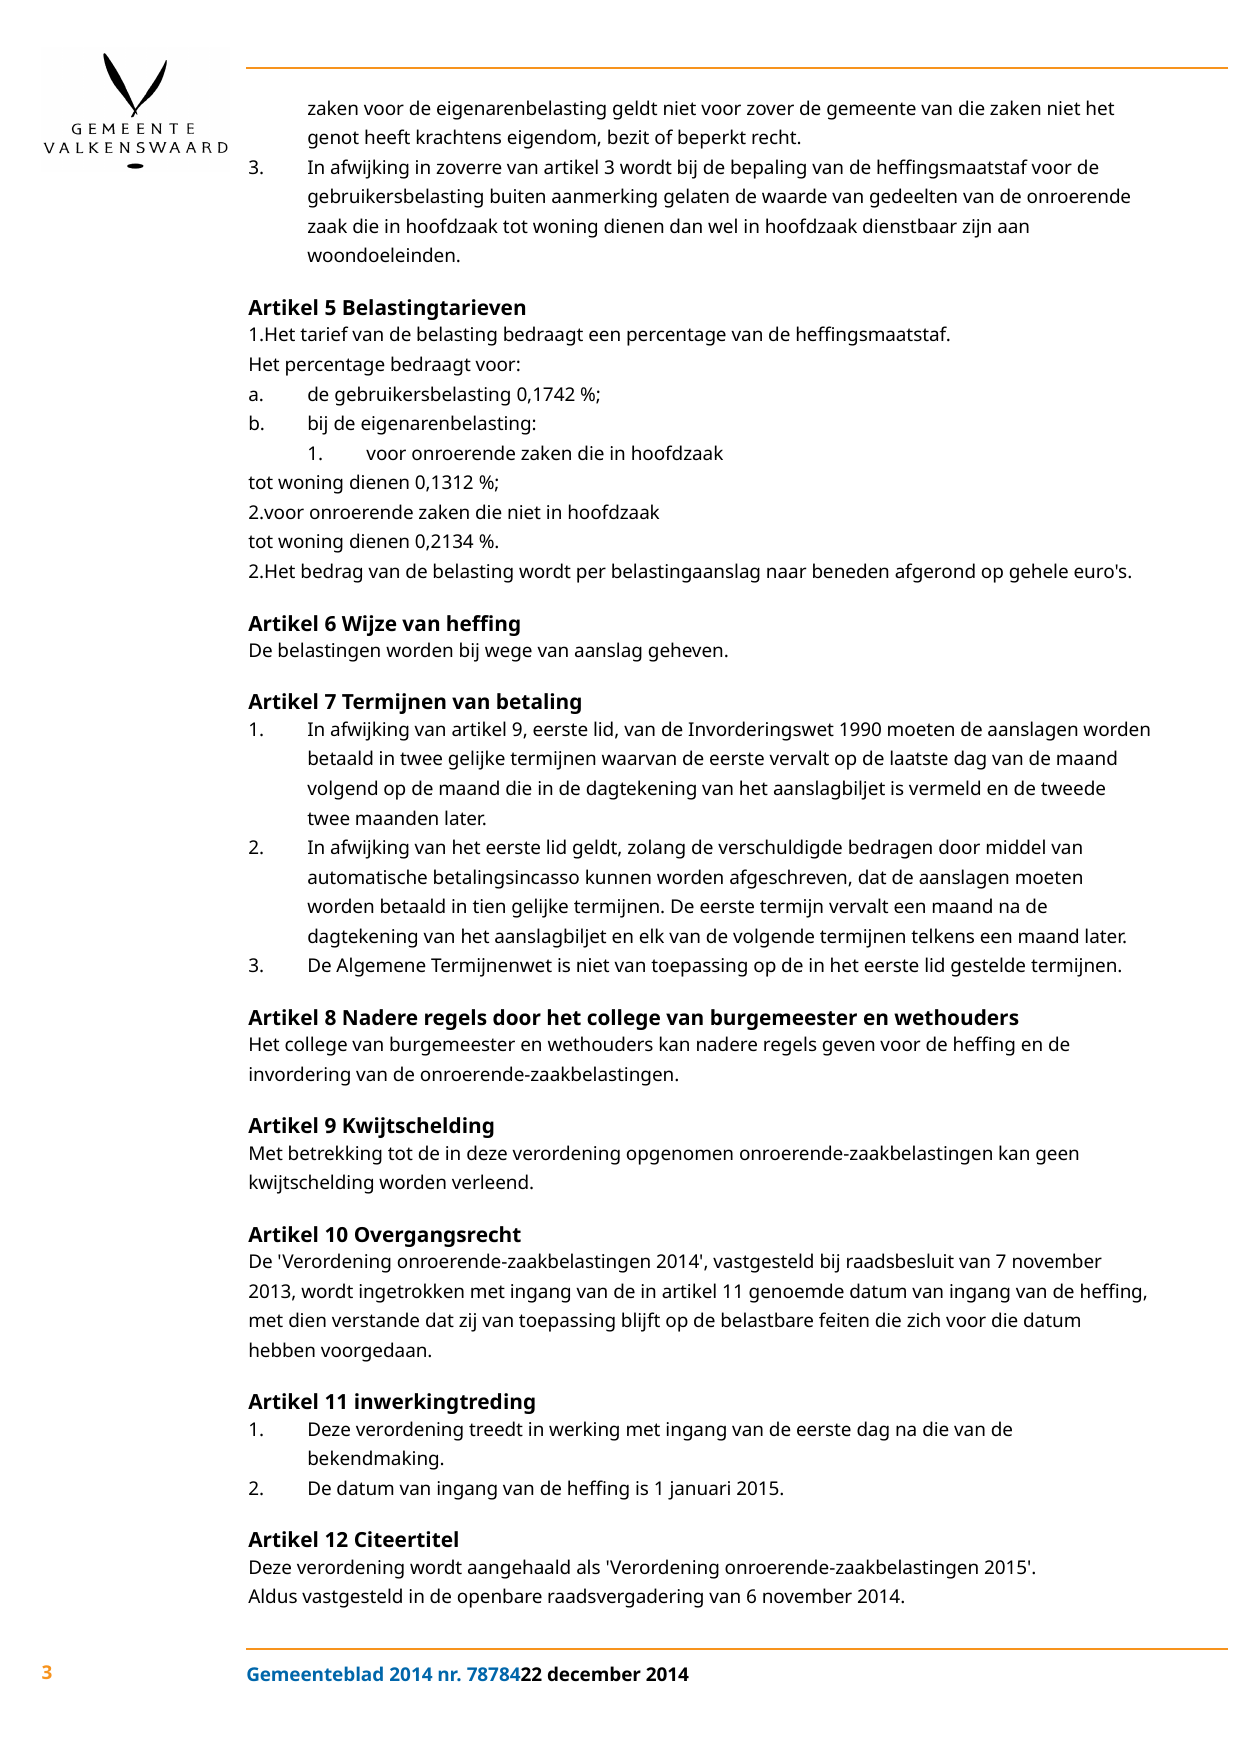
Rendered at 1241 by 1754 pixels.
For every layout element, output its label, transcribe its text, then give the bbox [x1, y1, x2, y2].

text 2.Het bedrag van de belasting wordt per belastingaanslag naar beneden afgerond op gehele euro's. [248, 558, 1152, 584]
list In afwijking van het eerste lid geldt, zolang de verschuldigde bedragen door middel van automatische betalingsincasso kunnen worden afgeschreven, dat de aanslagen moeten worden betaald in tien gelijke termijnen. De eerste termijn vervalt een maand na de dagtekening van het aanslagbiljet en elk van de volgende termijnen telkens een maand later. [248, 834, 1152, 949]
text Artikel 5 Belastingtarieven [248, 293, 1152, 322]
text Artikel 6 Wijze van heffing [248, 609, 1152, 637]
text Artikel 10 Overgangsrecht [248, 1220, 1152, 1248]
text 2.voor onroerende zaken die niet in hoofdzaak [248, 499, 1152, 525]
list De datum van ingang van de heffing is 1 januari 2015. [248, 1475, 1152, 1501]
picture [41, 47, 231, 172]
text Het college van burgemeester en wethouders kan nadere regels geven voor de heffing en de invordering van de onroerende-zaakbelastingen. [248, 1031, 1152, 1087]
text Artikel 12 Citeertitel [248, 1526, 1152, 1554]
text tot woning dienen 0,2134 %. [248, 529, 1152, 554]
text Artikel 11 inwerkingtreding [248, 1387, 1152, 1416]
list de gebruikersbelasting 0,1742 %; [248, 381, 1152, 406]
text Aldus vastgesteld in de openbare raadsvergadering van 6 november 2014. [248, 1583, 1152, 1609]
text Deze verordening wordt aangehaald als 'Verordening onroerende-zaakbelastingen 2015'. [248, 1554, 1152, 1580]
text De belastingen worden bij wege van aanslag geheven. [248, 637, 1152, 663]
list De Algemene Termijnenwet is niet van toepassing op de in het eerste lid gestelde termijnen. [248, 953, 1152, 978]
list In afwijking van artikel 9, eerste lid, van de Invorderingswet 1990 moeten de aanslagen worden betaald in twee gelijke termijnen waarvan de eerste vervalt op de laatste dag van de maand volgend op de maand die in de dagtekening van het aanslagbiljet is vermeld en de tweede twee maanden later. [248, 716, 1152, 830]
text Artikel 8 Nadere regels door het college van burgemeester en wethouders [248, 1003, 1152, 1031]
list In afwijking in zoverre van artikel 3 wordt bij de bepaling van de heffingsmaatstaf voor de gebruikersbelasting buiten aanmerking gelaten de waarde van gedeelten van de onroerende zaak die in hoofdzaak tot woning dienen dan wel in hoofdzaak dienstbaar zijn aan woondoeleinden. [248, 154, 1152, 268]
text tot woning dienen 0,1312 %; [248, 469, 1152, 495]
list zaken voor de eigenarenbelasting geldt niet voor zover de gemeente van die zaken niet het genot heeft krachtens eigendom, bezit of beperkt recht. [248, 95, 1152, 150]
text Artikel 9 Kwijtschelding [248, 1111, 1152, 1140]
text Met betrekking tot de in deze verordening opgenomen onroerende-zaakbelastingen kan geen kwijtschelding worden verleend. [248, 1140, 1152, 1195]
text 1.Het tarief van de belasting bedraagt een percentage van de heffingsmaatstaf. [248, 322, 1152, 347]
list bij de eigenarenbelasting: [248, 410, 1152, 436]
list Deze verordening treedt in werking met ingang van de eerste dag na die van de bekendmaking. [248, 1416, 1152, 1471]
text Artikel 7 Termijnen van betaling [248, 687, 1152, 716]
text Het percentage bedraagt voor: [248, 351, 1152, 377]
text De 'Verordening onroerende-zaakbelastingen 2014', vastgesteld bij raadsbesluit van 7 november 2013, wordt ingetrokken met ingang van de in artikel 11 genoemde datum van ingang van de heffing, met dien verstande dat zij van toepassing blijft op de belastbare feiten die zich voor die datum hebben voorgedaan. [248, 1248, 1152, 1363]
list voor onroerende zaken die in hoofdzaak [307, 440, 1152, 466]
